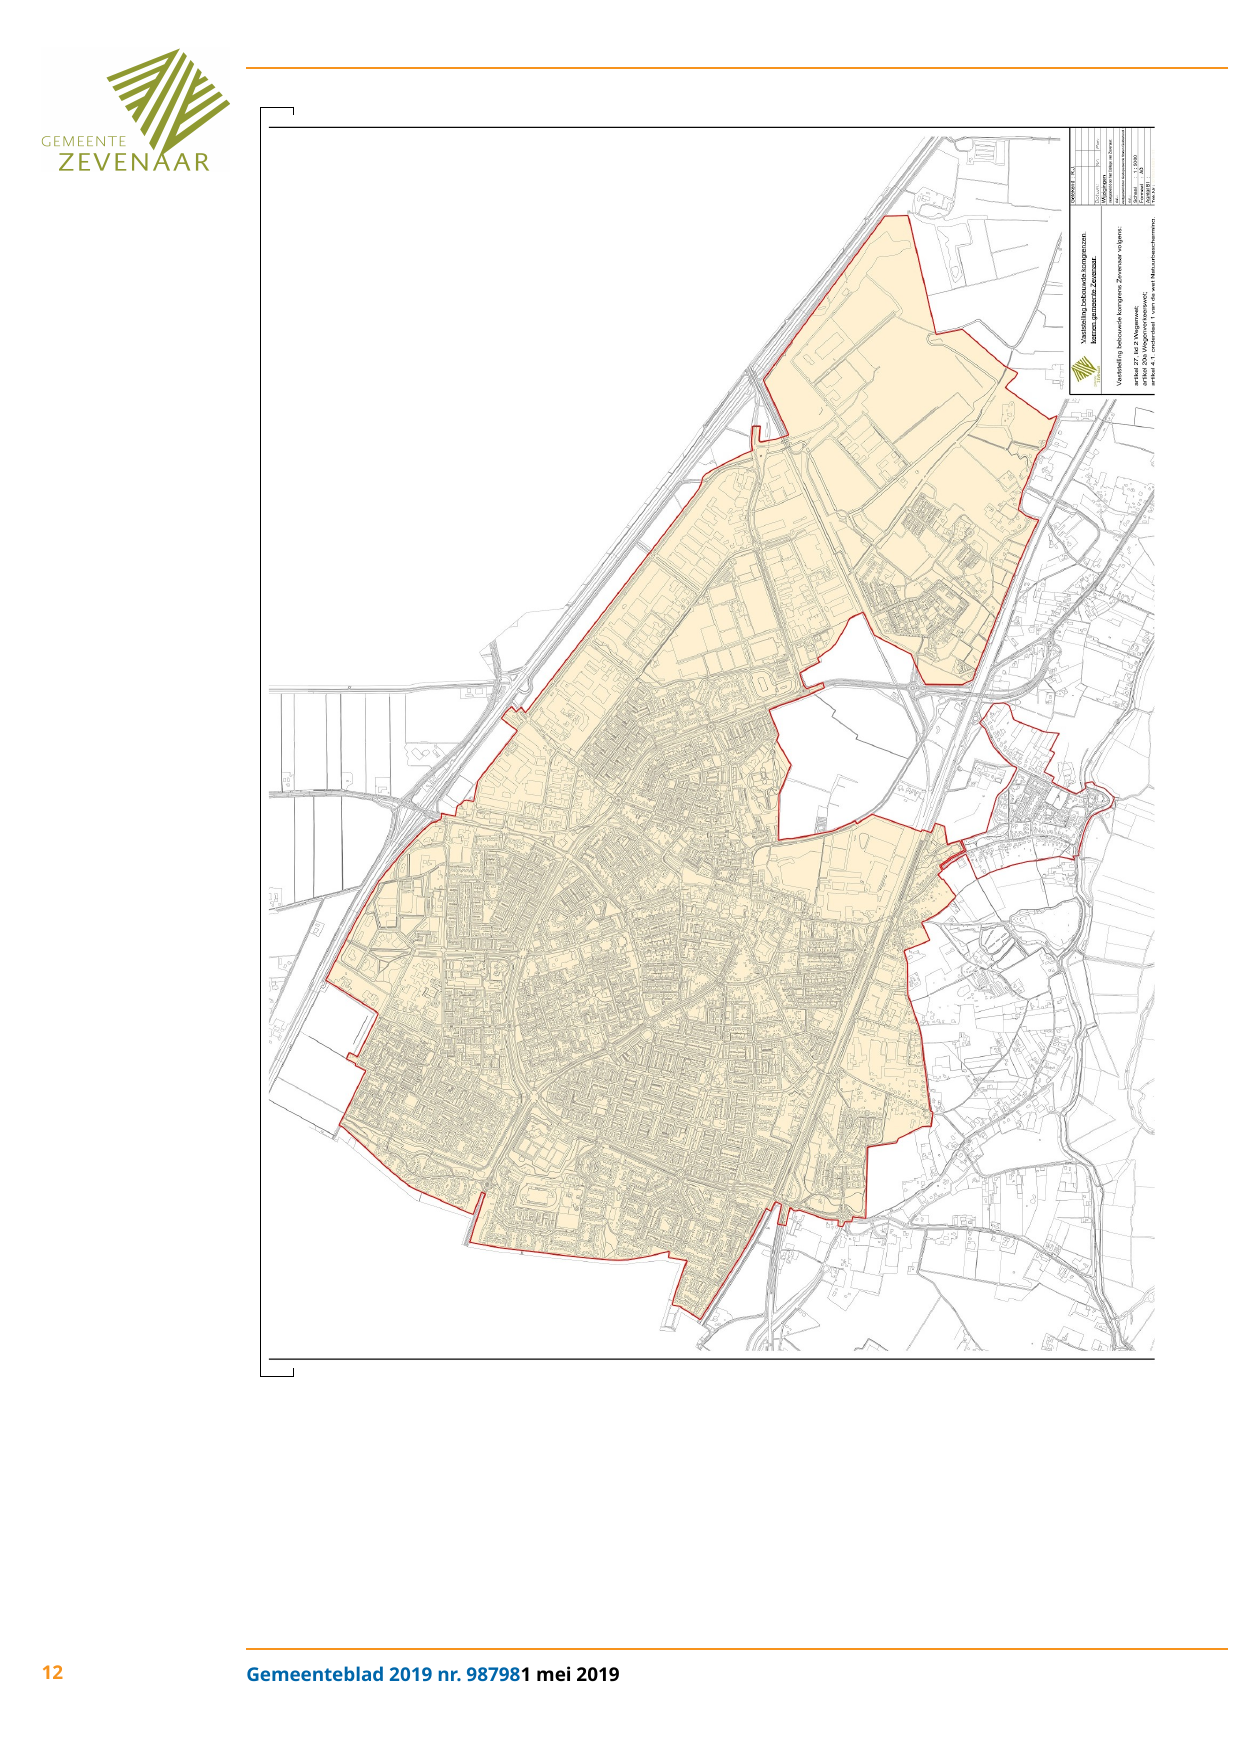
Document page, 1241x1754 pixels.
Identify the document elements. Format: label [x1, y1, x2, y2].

picture [41, 47, 231, 172]
picture [268, 115, 1155, 1368]
